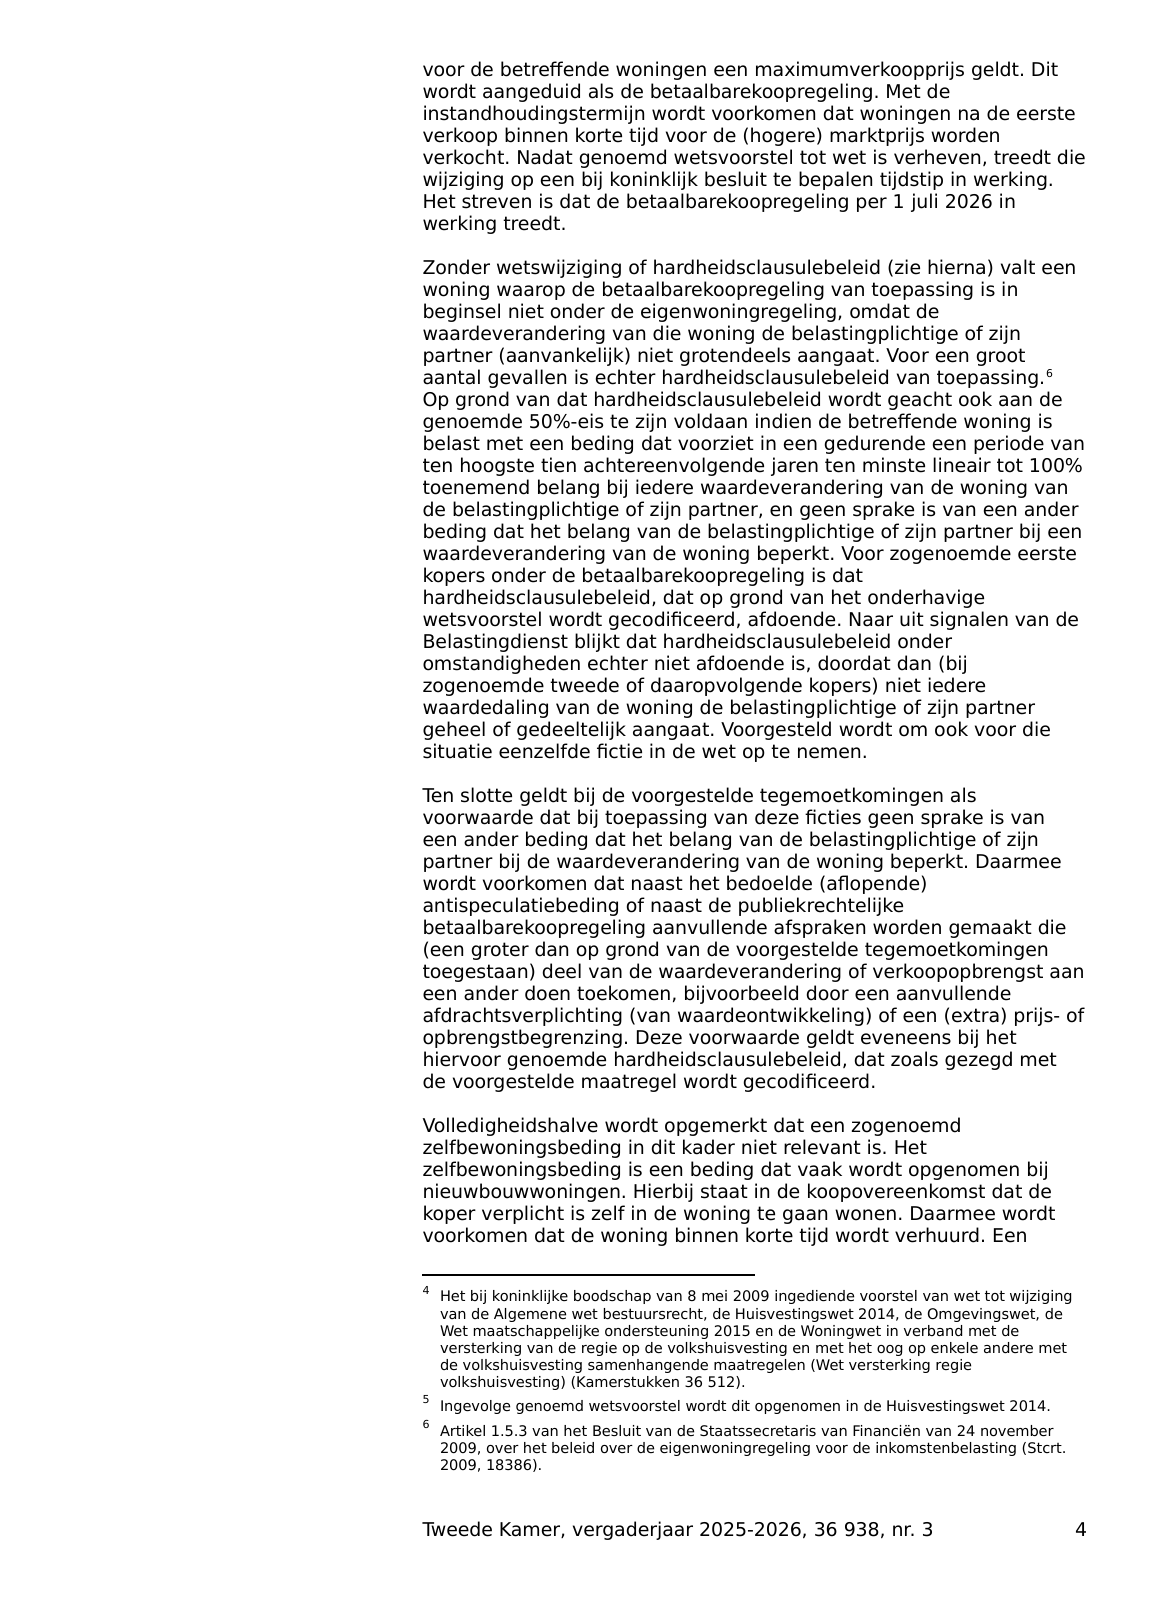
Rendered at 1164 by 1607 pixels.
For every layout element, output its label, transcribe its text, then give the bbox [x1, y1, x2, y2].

text Volledigheidshalve wordt opgemerkt dat een zogenoemd zelfbewoningsbeding in dit kader niet relevant is. Het zelfbewoningsbeding is een beding dat vaak wordt opgenomen bij nieuwbouwwoningen. Hierbij staat in de koopovereenkomst dat de koper verplicht is zelf in de woning te gaan wonen. Daarmee wordt voorkomen dat de woning binnen korte tijd wordt verhuurd. Een [422, 1115, 1087, 1247]
text voor de betreffende woningen een maximumverkoopprijs geldt. Dit wordt aangeduid als de betaalbarekoopregeling. Met de instandhoudingstermijn wordt voorkomen dat woningen na de eerste verkoop binnen korte tijd voor de (hogere) marktprijs worden verkocht. Nadat genoemd wetsvoorstel tot wet is verheven, treedt die wijziging op een bij koninklijk besluit te bepalen tijdstip in werking. Het streven is dat de betaalbarekoopregeling per 1 juli 2026 in werking treedt. [422, 59, 1087, 235]
text Ingevolge genoemd wetsvoorstel wordt dit opgenomen in de Huisvestingswet 2014. [422, 1393, 1087, 1416]
text Artikel 1.5.3 van het Besluit van de Staatssecretaris van Financiën van 24 november 2009, over het beleid over de eigenwoningregeling voor de inkomstenbelasting (Stcrt. 2009, 18386). [422, 1418, 1087, 1474]
text Het bij koninklijke boodschap van 8 mei 2009 ingediende voorstel van wet tot wijziging van de Algemene wet bestuursrecht, de Huisvestingswet 2014, de Omgevingswet, de Wet maatschappelijke ondersteuning 2015 en de Woningwet in verband met de versterking van de regie op de volkshuisvesting en met het oog op enkele andere met de volkshuisvesting samenhangende maatregelen (Wet versterking regie volkshuisvesting) (Kamerstukken 36 512). [422, 1284, 1087, 1391]
text Ten slotte geldt bij de voorgestelde tegemoetkomingen als voorwaarde dat bij toepassing van deze ficties geen sprake is van een ander beding dat het belang van de belastingplichtige of zijn partner bij de waardeverandering van de woning beperkt. Daarmee wordt voorkomen dat naast het bedoelde (aflopende) antispeculatiebeding of naast de publiekrechtelijke betaalbarekoopregeling aanvullende afspraken worden gemaakt die (een groter dan op grond van de voorgestelde tegemoetkomingen toegestaan) deel van de waardeverandering of verkoopopbrengst aan een ander doen toekomen, bijvoorbeeld door een aanvullende afdrachtsverplichting (van waardeontwikkeling) of een (extra) prijs- of opbrengstbegrenzing. Deze voorwaarde geldt eveneens bij het hiervoor genoemde hardheidsclausulebeleid, dat zoals gezegd met de voorgestelde maatregel wordt gecodificeerd. [422, 785, 1087, 1092]
text Zonder wetswijziging of hardheidsclausulebeleid (zie hierna) valt een woning waarop de betaalbarekoopregeling van toepassing is in beginsel niet onder de eigenwoningregeling, omdat de waardeverandering van die woning de belastingplichtige of zijn partner (aanvankelijk) niet grotendeels aangaat. Voor een groot aantal gevallen is echter hardheidsclausulebeleid van toepassing. Op grond van dat hardheidsclausulebeleid wordt geacht ook aan de genoemde 50%-eis te zijn voldaan indien de betreffende woning is belast met een beding dat voorziet in een gedurende een periode van ten hoogste tien achtereenvolgende jaren ten minste lineair tot 100% toenemend belang bij iedere waardeverandering van de woning van de belastingplichtige of zijn partner, en geen sprake is van een ander beding dat het belang van de belastingplichtige of zijn partner bij een waardeverandering van de woning beperkt. Voor zogenoemde eerste kopers onder de betaalbarekoopregeling is dat hardheidsclausulebeleid, dat op grond van het onderhavige wetsvoorstel wordt gecodificeerd, afdoende. Naar uit signalen van de Belastingdienst blijkt dat hardheidsclausulebeleid onder omstandigheden echter niet afdoende is, doordat dan (bij zogenoemde tweede of daaropvolgende kopers) niet iedere waardedaling van de woning de belastingplichtige of zijn partner geheel of gedeeltelijk aangaat. Voorgesteld wordt om ook voor die situatie eenzelfde fictie in de wet op te nemen. [422, 257, 1087, 763]
